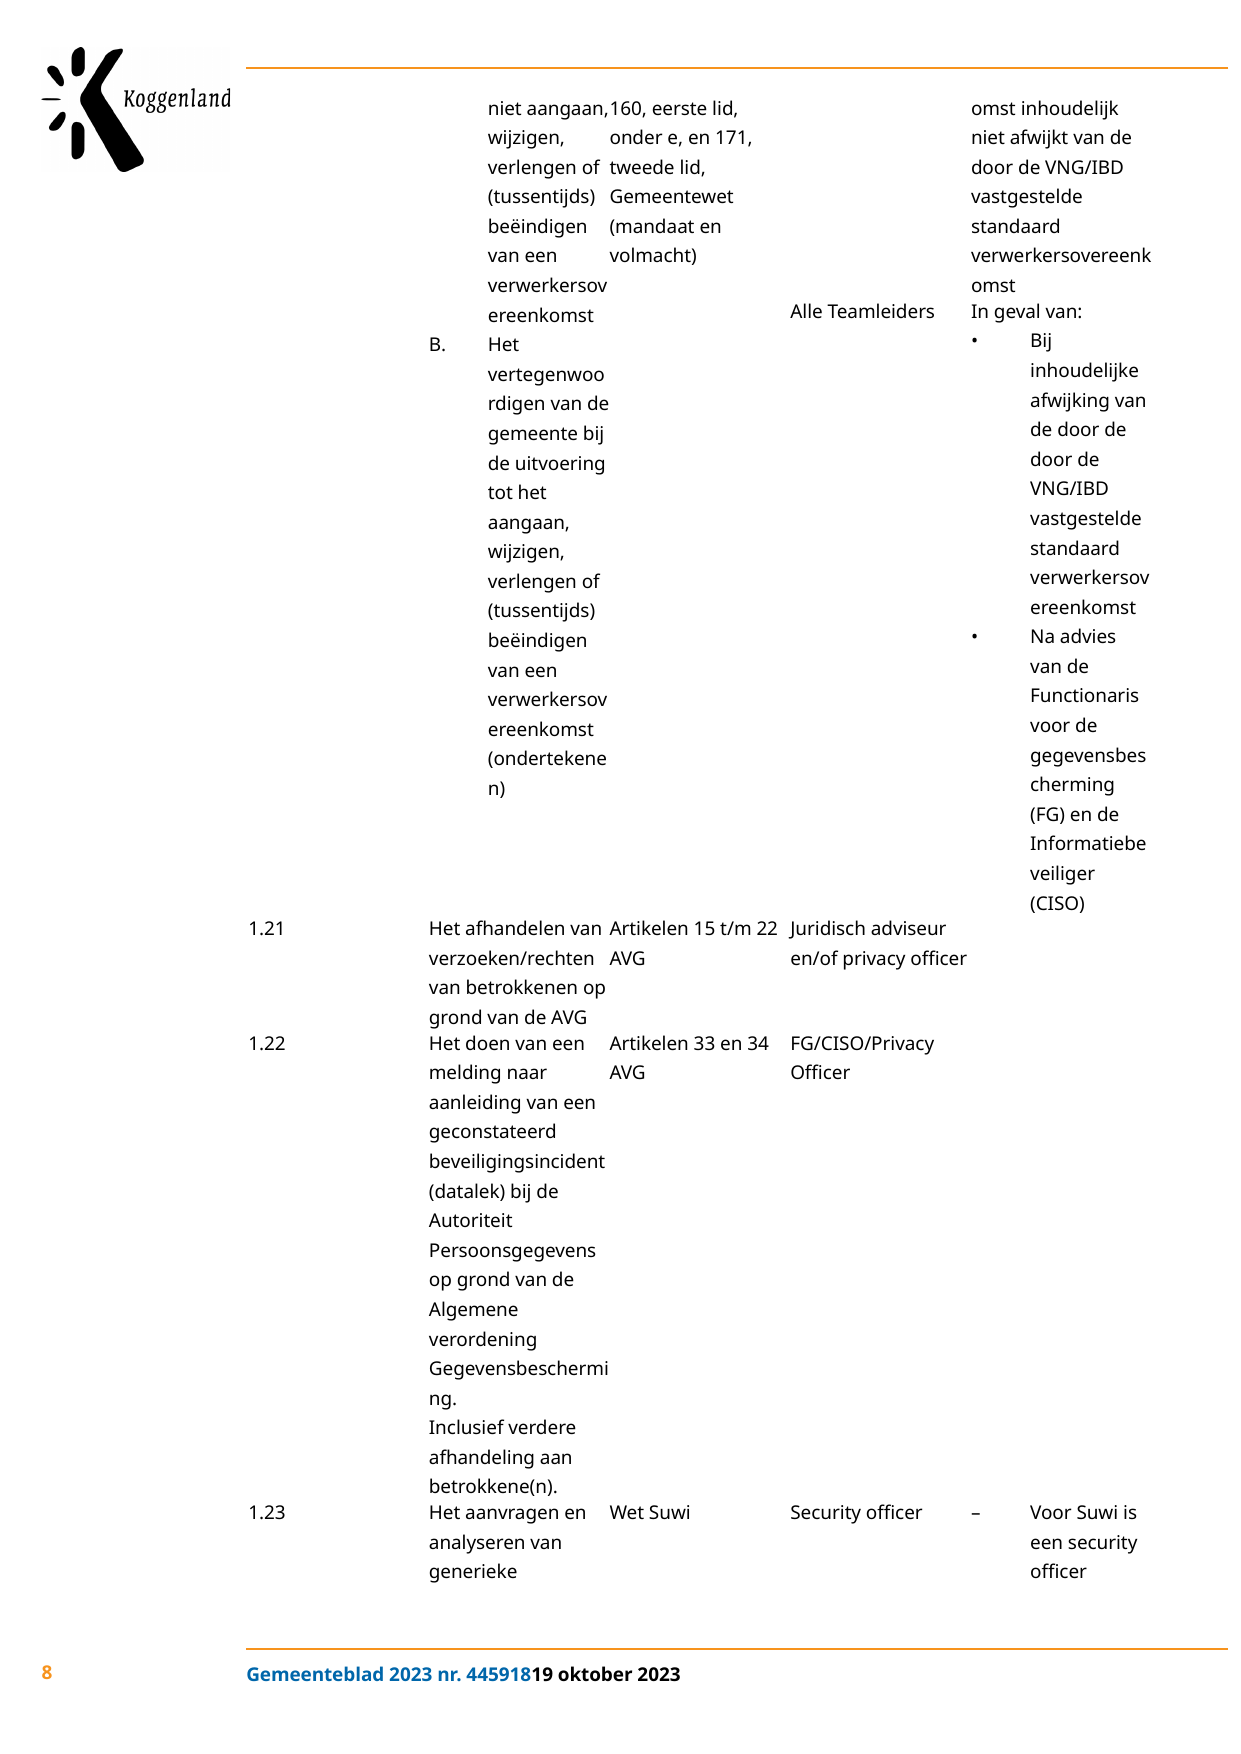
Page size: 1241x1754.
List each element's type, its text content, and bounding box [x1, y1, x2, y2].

table_cell Het doen van een melding naar aanleiding van een geconstateerd beveiligingsincident (datalek) bij de Autoriteit Persoonsgegevens op grond van de Algemene verordening Gegevensbescherming. Inclusief verdere afhandeling aan betrokkene(n). [429, 1030, 609, 1499]
table_cell niet aangaan, wijzigen, verlengen of (tussentijds) beëindigen van een verwerkersovereenkomst Het vertegenwoordigen van de gemeente bij de uitvoering tot het aangaan, wijzigen, verlengen of (tussentijds) beëindigen van een verwerkersovereenkomst (ondertekenen) [429, 95, 609, 915]
table_cell Artikelen 15 t/m 22 AVG [609, 915, 790, 1030]
table_cell Wet Suwi [609, 1499, 790, 1584]
table_cell omst inhoudelijk niet afwijkt van de door de VNG/IBD vastgestelde standaard verwerkersovereenkomst [971, 95, 1152, 298]
table_cell 1.21 [248, 915, 429, 1030]
table_cell [790, 95, 971, 298]
picture [41, 47, 231, 172]
table_cell Het afhandelen van verzoeken/rechten van betrokkenen op grond van de AVG [429, 915, 609, 1030]
table_cell Het aanvragen en analyseren van generieke [429, 1499, 609, 1584]
table_cell Security officer [790, 1499, 971, 1584]
table_cell 160, eerste lid, onder e, en 171, tweede lid, Gemeentewet (mandaat en volmacht) [609, 95, 790, 915]
table_cell Artikelen 33 en 34 AVG [609, 1030, 790, 1499]
table_cell 1.23 [248, 1499, 429, 1584]
table_cell FG/CISO/Privacy Officer [790, 1030, 971, 1499]
table_cell [971, 1030, 1152, 1499]
table_cell Voor Suwi is een security officer [971, 1499, 1152, 1584]
table_cell [248, 95, 429, 915]
table_cell [971, 915, 1152, 1030]
table_cell 1.22 [248, 1030, 429, 1499]
table_cell In geval van: Bij inhoudelijke afwijking van de door de door de VNG/IBD vastgestelde standaard verwerkersovereenkomst Na advies van de Functionaris voor de gegevensbescherming (FG) en de Informatiebeveiliger (CISO) [971, 298, 1152, 915]
table_cell Alle Teamleiders [790, 298, 971, 915]
table_cell Juridisch adviseur en/of privacy officer [790, 915, 971, 1030]
